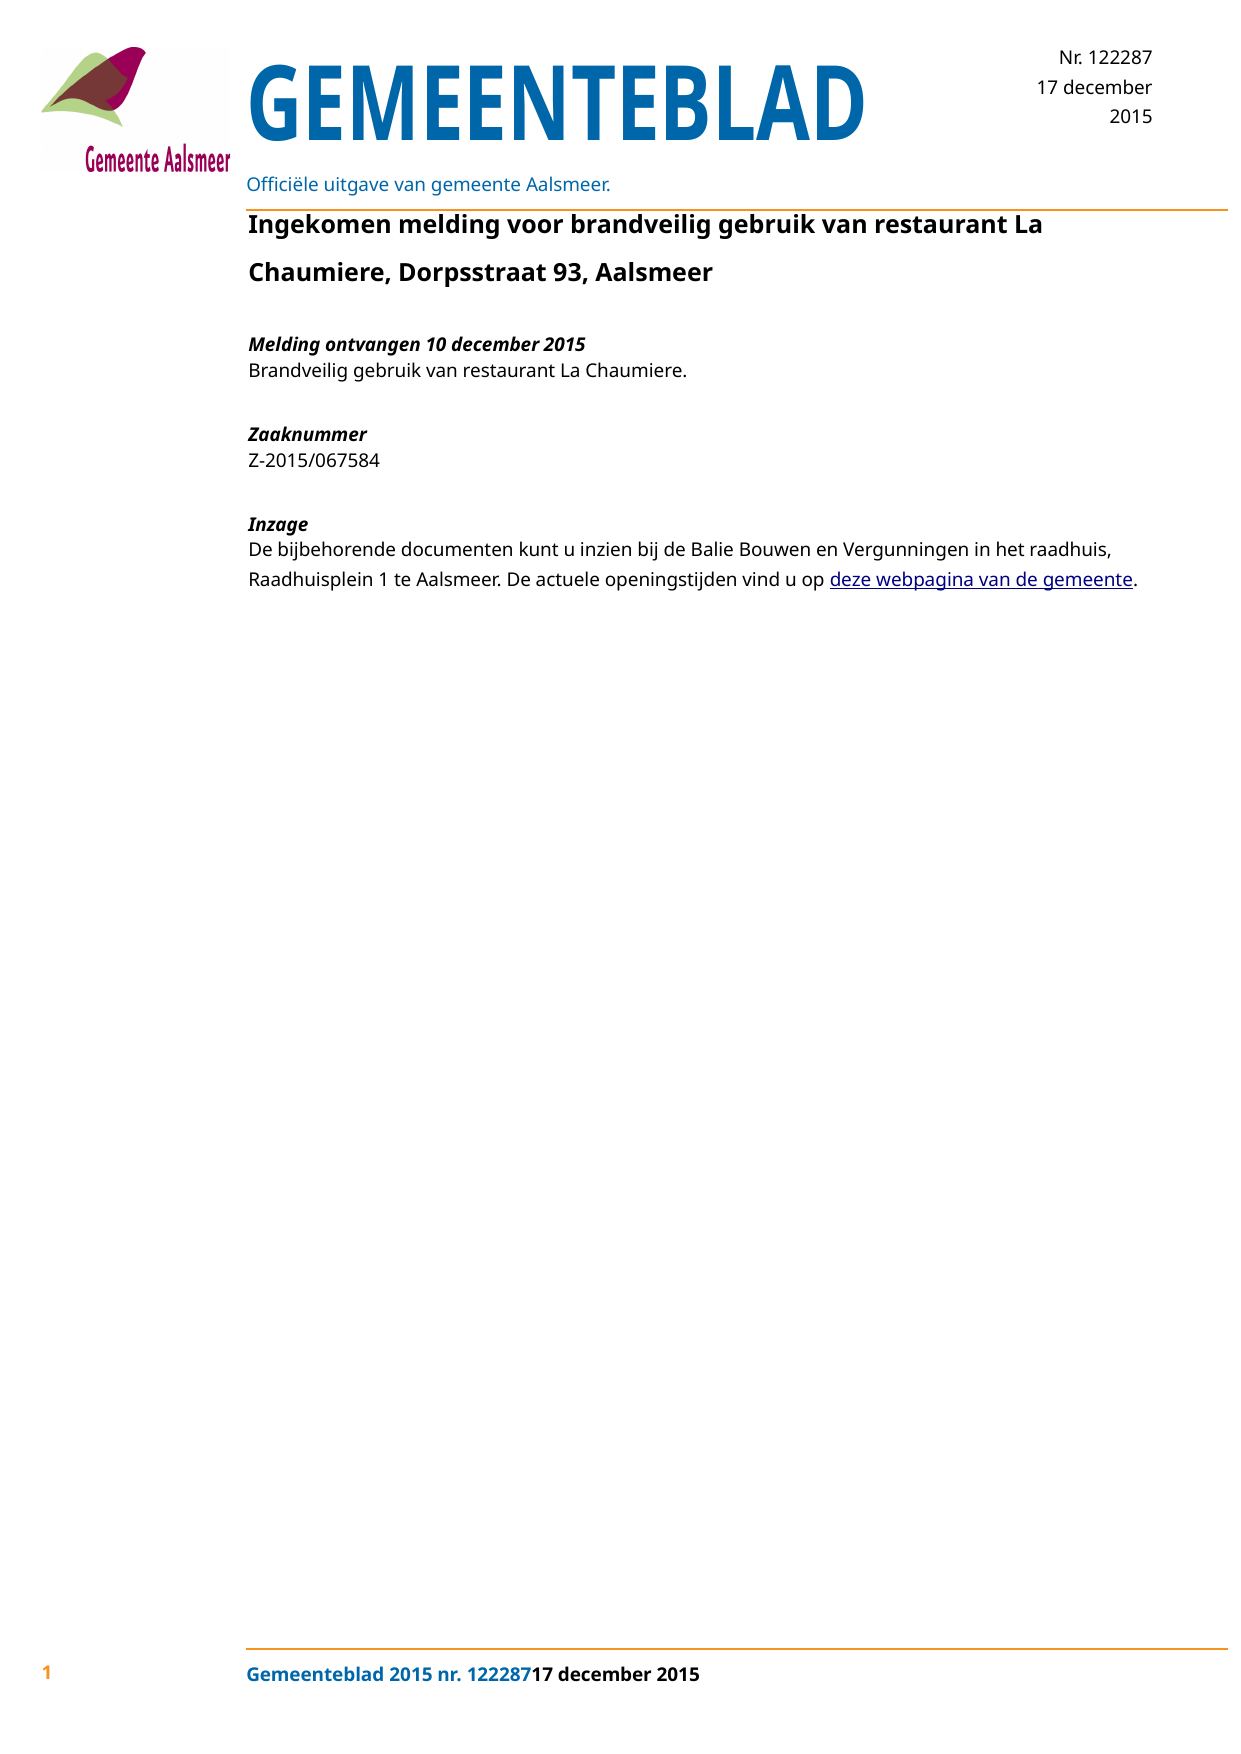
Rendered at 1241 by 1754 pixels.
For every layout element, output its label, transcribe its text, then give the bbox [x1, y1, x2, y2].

text Brandveilig gebruik van restaurant La Chaumiere. [248, 357, 1152, 383]
picture [41, 47, 231, 172]
text Zaaknummer [248, 421, 1152, 447]
text Melding ontvangen 10 december 2015 [248, 331, 1152, 357]
text Inzage [248, 511, 1152, 537]
text Z-2015/067584 [248, 447, 1152, 473]
text De bijbehorende documenten kunt u inzien bij de Balie Bouwen en Vergunningen in het raadhuis, Raadhuisplein 1 te Aalsmeer. De actuele openingstijden vind u op deze webpagina van de gemeente. [248, 537, 1152, 592]
text Ingekomen melding voor brandveilig gebruik van restaurant La Chaumiere, Dorpsstraat 93, Aalsmeer [248, 211, 1152, 288]
